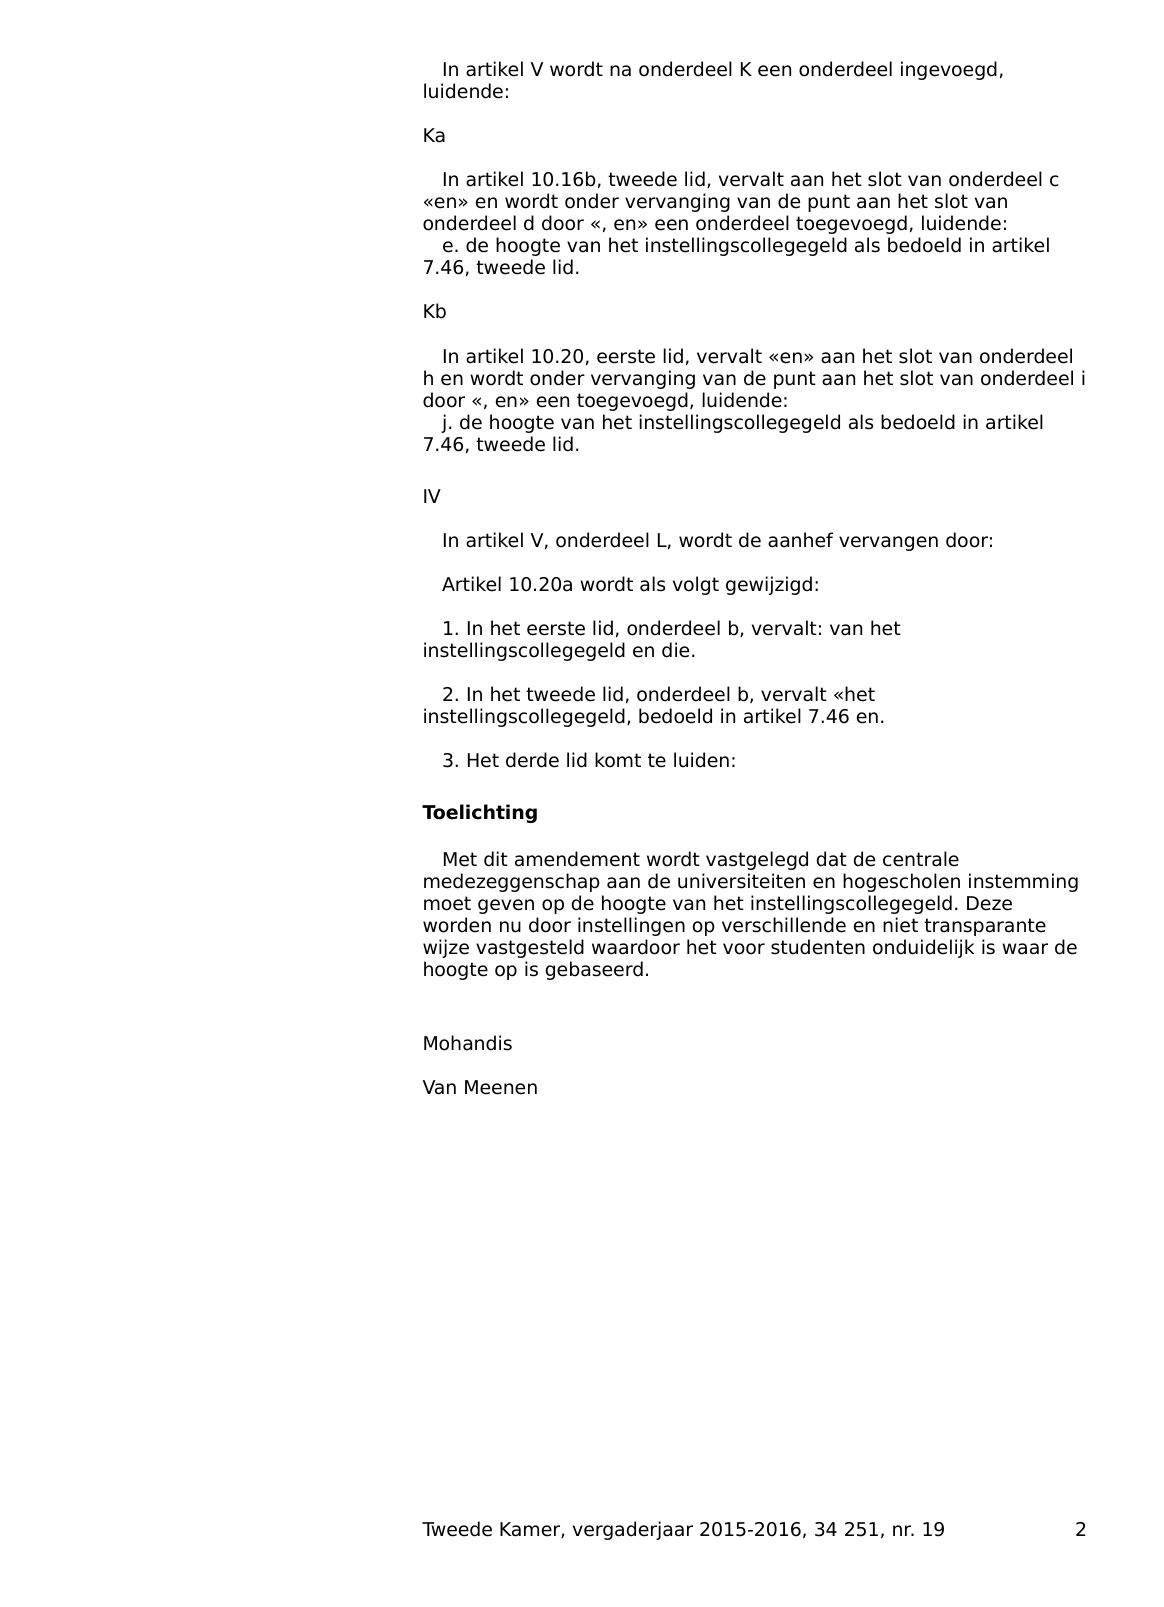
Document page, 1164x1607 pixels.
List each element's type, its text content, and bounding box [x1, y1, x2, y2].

text Artikel 10.20a wordt als volgt gewijzigd: [422, 574, 1087, 596]
text Met dit amendement wordt vastgelegd dat de centrale medezeggenschap aan de universiteiten en hogescholen instemming moet geven op de hoogte van het instellingscollegegeld. Deze worden nu door instellingen op verschillende en niet transparante wijze vastgesteld waardoor het voor studenten onduidelijk is waar de hoogte op is gebaseerd. [422, 849, 1087, 981]
text In artikel V, onderdeel L, wordt de aanhef vervangen door: [422, 530, 1087, 552]
text Kb [422, 301, 1087, 323]
subtitle IV [422, 486, 1087, 507]
text In artikel 10.16b, tweede lid, vervalt aan het slot van onderdeel c «en» en wordt onder vervanging van de punt aan het slot van onderdeel d door «, en» een onderdeel toegevoegd, luidende: [422, 169, 1087, 235]
text j. de hoogte van het instellingscollegegeld als bedoeld in artikel 7.46, tweede lid. [422, 412, 1087, 456]
text 1. In het eerste lid, onderdeel b, vervalt: van het instellingscollegegeld en die. [422, 618, 1087, 662]
text e. de hoogte van het instellingscollegegeld als bedoeld in artikel 7.46, tweede lid. [422, 235, 1087, 279]
text 2. In het tweede lid, onderdeel b, vervalt «het instellingscollegegeld, bedoeld in artikel 7.46 en. [422, 684, 1087, 728]
text In artikel V wordt na onderdeel K een onderdeel ingevoegd, luidende: [422, 59, 1087, 103]
text 3. Het derde lid komt te luiden: [422, 750, 1087, 772]
subtitle Toelichting [422, 802, 1087, 824]
text Ka [422, 125, 1087, 147]
text Mohandis Van Meenen [422, 1011, 1087, 1099]
text In artikel 10.20, eerste lid, vervalt «en» aan het slot van onderdeel h en wordt onder vervanging van de punt aan het slot van onderdeel i door «, en» een toegevoegd, luidende: [422, 346, 1087, 412]
